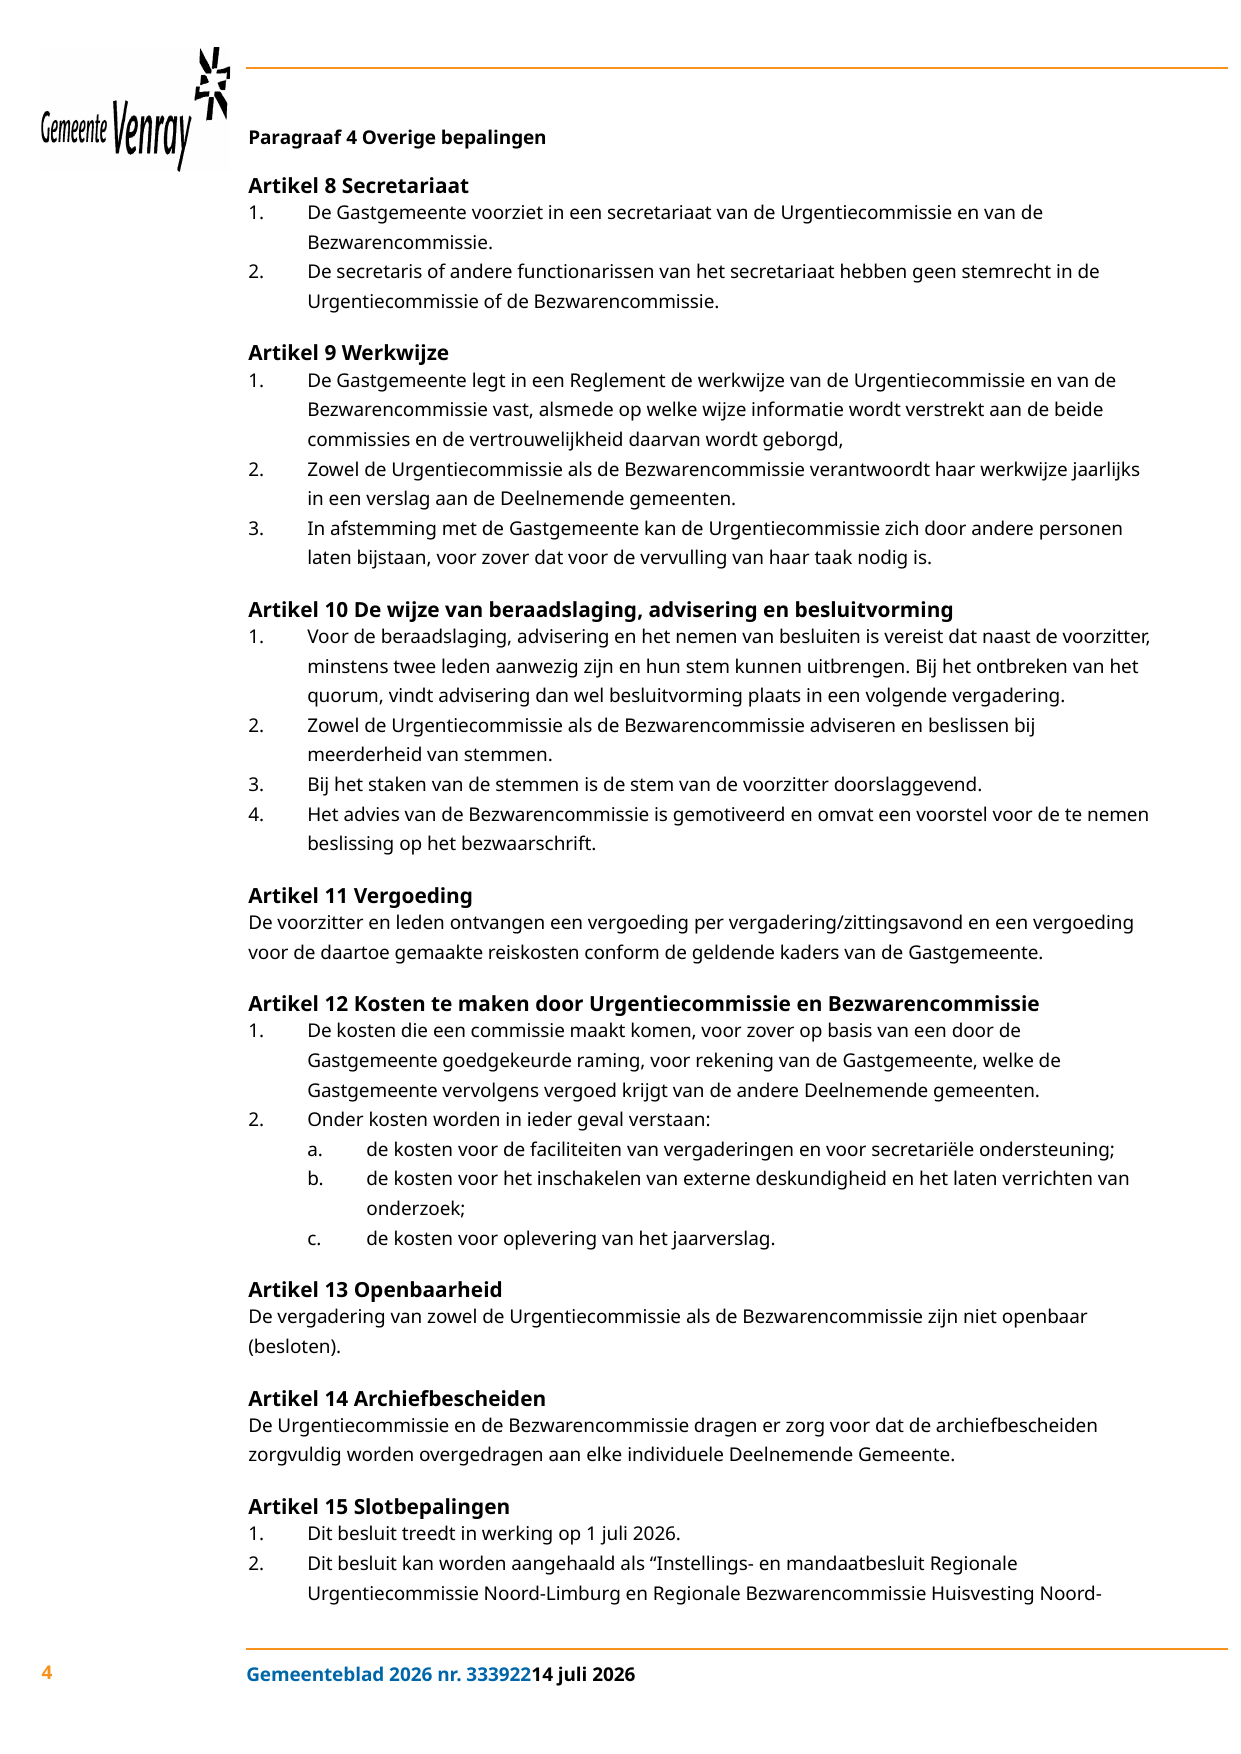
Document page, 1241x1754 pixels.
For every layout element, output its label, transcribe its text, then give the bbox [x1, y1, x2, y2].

text De Urgentiecommissie en de Bezwarencommissie dragen er zorg voor dat de archiefbescheiden zorgvuldig worden overgedragen aan elke individuele Deelnemende Gemeente. [248, 1412, 1152, 1467]
list de kosten voor het inschakelen van externe deskundigheid en het laten verrichten van onderzoek; [307, 1166, 1152, 1221]
list Dit besluit kan worden aangehaald als “Instellings- en mandaatbesluit Regionale Urgentiecommissie Noord-Limburg en Regionale Bezwarencommissie Huisvesting Noord- [248, 1550, 1152, 1605]
list Dit besluit treedt in werking op 1 juli 2026. [248, 1521, 1152, 1546]
list de kosten voor oplevering van het jaarverslag. [307, 1225, 1152, 1251]
list Voor de beraadslaging, advisering en het nemen van besluiten is vereist dat naast de voorzitter, minstens twee leden aanwezig zijn en hun stem kunnen uitbrengen. Bij het ontbreken van het quorum, vindt advisering dan wel besluitvorming plaats in een volgende vergadering. [248, 623, 1152, 708]
text De vergadering van zowel de Urgentiecommissie als de Bezwarencommissie zijn niet openbaar (besloten). [248, 1304, 1152, 1359]
text De voorzitter en leden ontvangen een vergoeding per vergadering/zittingsavond en een vergoeding voor de daartoe gemaakte reiskosten conform de geldende kaders van de Gastgemeente. [248, 909, 1152, 964]
text Paragraaf 4 Overige bepalingen [248, 124, 1152, 150]
text Artikel 14 Archiefbescheiden [248, 1384, 1152, 1412]
list De secretaris of andere functionarissen van het secretariaat hebben geen stemrecht in de Urgentiecommissie of de Bezwarencommissie. [248, 258, 1152, 314]
list In afstemming met de Gastgemeente kan de Urgentiecommissie zich door andere personen laten bijstaan, voor zover dat voor de vervulling van haar taak nodig is. [248, 515, 1152, 570]
text Artikel 15 Slotbepalingen [248, 1492, 1152, 1521]
list Zowel de Urgentiecommissie als de Bezwarencommissie verantwoordt haar werkwijze jaarlijks in een verslag aan de Deelnemende gemeenten. [248, 456, 1152, 511]
list De Gastgemeente legt in een Reglement de werkwijze van de Urgentiecommissie en van de Bezwarencommissie vast, alsmede op welke wijze informatie wordt verstrekt aan de beide commissies en de vertrouwelijkheid daarvan wordt geborgd, [248, 367, 1152, 452]
list Zowel de Urgentiecommissie als de Bezwarencommissie adviseren en beslissen bij meerderheid van stemmen. [248, 712, 1152, 767]
picture [41, 47, 231, 172]
text Artikel 13 Openbaarheid [248, 1275, 1152, 1304]
text Artikel 10 De wijze van beraadslaging, advisering en besluitvorming [248, 595, 1152, 623]
list Het advies van de Bezwarencommissie is gemotiveerd en omvat een voorstel voor de te nemen beslissing op het bezwaarschrift. [248, 801, 1152, 856]
list Onder kosten worden in ieder geval verstaan: [248, 1106, 1152, 1132]
text Artikel 12 Kosten te maken door Urgentiecommissie en Bezwarencommissie [248, 989, 1152, 1018]
text Artikel 8 Secretariaat [248, 171, 1152, 199]
list De kosten die een commissie maakt komen, voor zover op basis van een door de Gastgemeente goedgekeurde raming, voor rekening van de Gastgemeente, welke de Gastgemeente vervolgens vergoed krijgt van de andere Deelnemende gemeenten. [248, 1018, 1152, 1103]
text Artikel 9 Werkwijze [248, 338, 1152, 367]
text Artikel 11 Vergoeding [248, 881, 1152, 909]
list de kosten voor de faciliteiten van vergaderingen en voor secretariële ondersteuning; [307, 1136, 1152, 1162]
list De Gastgemeente voorziet in een secretariaat van de Urgentiecommissie en van de Bezwarencommissie. [248, 199, 1152, 255]
list Bij het staken van de stemmen is de stem van de voorzitter doorslaggevend. [248, 771, 1152, 797]
